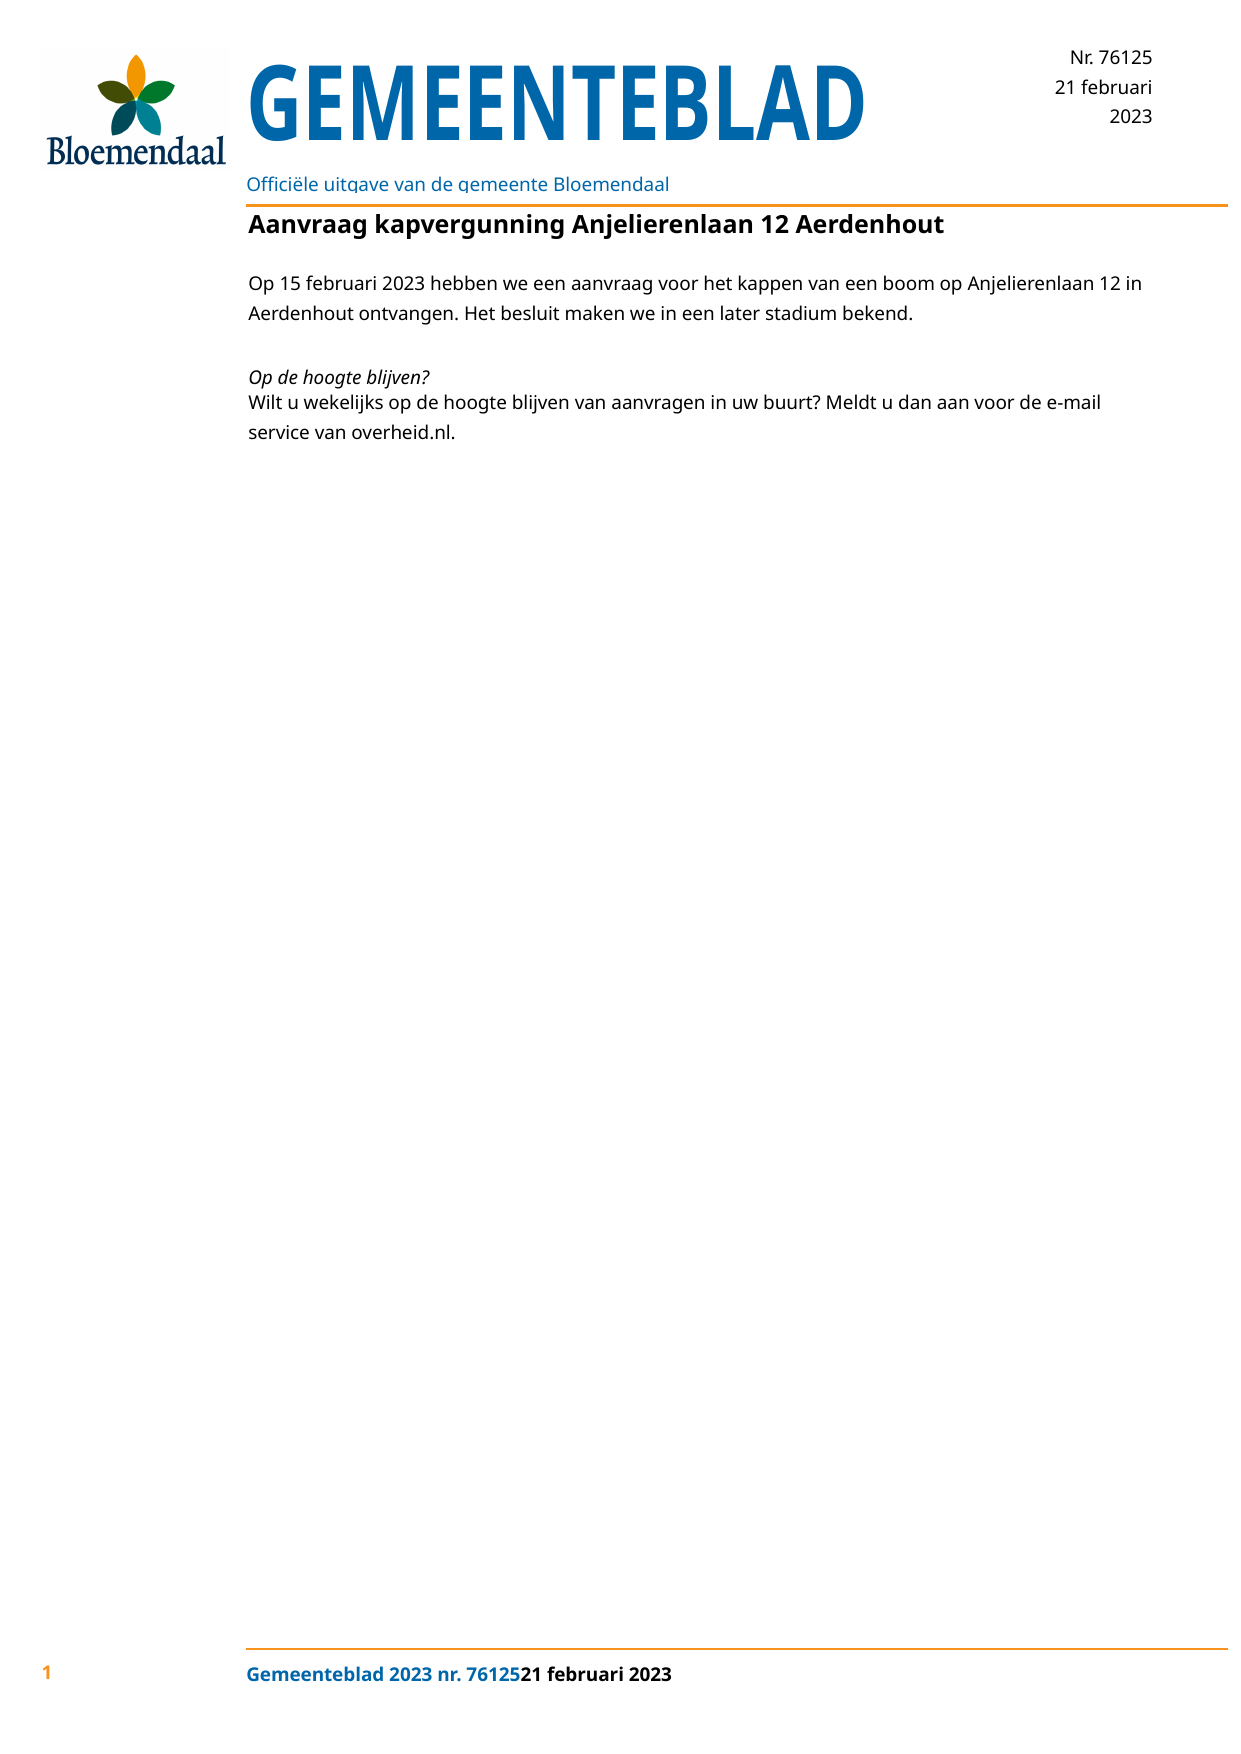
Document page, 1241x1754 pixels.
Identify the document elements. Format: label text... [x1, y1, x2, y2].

picture [41, 47, 231, 172]
text Wilt u wekelijks op de hoogte blijven van aanvragen in uw buurt? Meldt u dan aan voor de e-mail service van overheid.nl. [248, 389, 1152, 445]
text Aanvraag kapvergunning Anjelierenlaan 12 Aerdenhout [248, 207, 1152, 241]
text Op de hoogte blijven? [248, 364, 1152, 389]
text Op 15 februari 2023 hebben we een aanvraag voor het kappen van een boom op Anjelierenlaan 12 in Aerdenhout ontvangen. Het besluit maken we in een later stadium bekend. [248, 270, 1152, 326]
